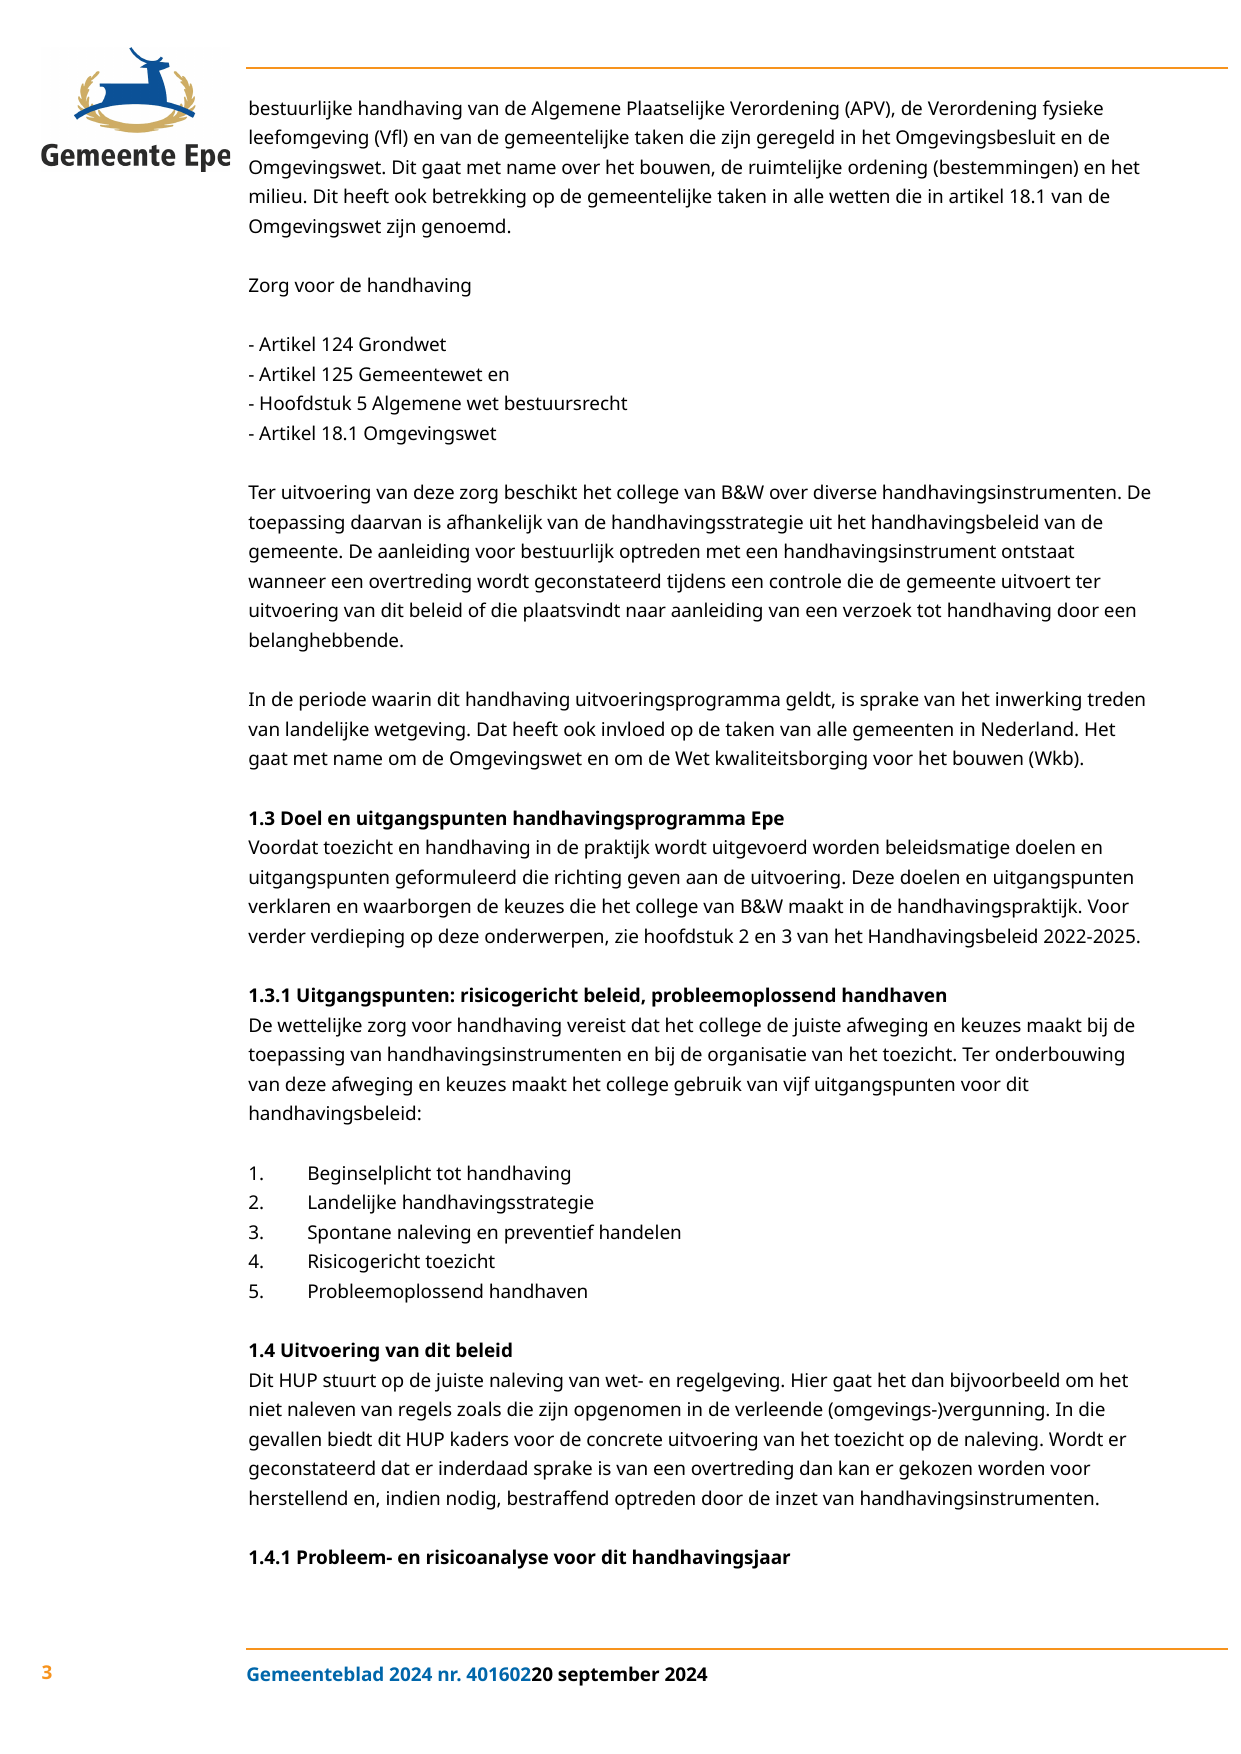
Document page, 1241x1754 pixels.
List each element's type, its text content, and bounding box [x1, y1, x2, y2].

list Probleemoplossend handhaven [248, 1278, 1152, 1304]
text Dit HUP stuurt op de juiste naleving van wet- en regelgeving. Hier gaat het dan bijvoorbeeld om het niet naleven van regels zoals die zijn opgenomen in de verleende (omgevings-)vergunning. In die gevallen biedt dit HUP kaders voor de concrete uitvoering van het toezicht op de naleving. Wordt er geconstateerd dat er inderdaad sprake is van een overtreding dan kan er gekozen worden voor herstellend en, indien nodig, bestraffend optreden door de inzet van handhavingsinstrumenten. [248, 1367, 1152, 1511]
text 1.3 Doel en uitgangspunten handhavingsprogramma Epe [248, 805, 1152, 831]
text - Artikel 18.1 Omgevingswet [248, 420, 1152, 446]
list Beginselplicht tot handhaving [248, 1160, 1152, 1186]
text - Artikel 125 Gemeentewet en [248, 361, 1152, 387]
text Voordat toezicht en handhaving in de praktijk wordt uitgevoerd worden beleidsmatige doelen en uitgangspunten geformuleerd die richting geven aan de uitvoering. Deze doelen en uitgangspunten verklaren en waarborgen de keuzes die het college van B&W maakt in de handhavingspraktijk. Voor verder verdieping op deze onderwerpen, zie hoofdstuk 2 en 3 van het Handhavingsbeleid 2022-2025. [248, 834, 1152, 949]
text In de periode waarin dit handhaving uitvoeringsprogramma geldt, is sprake van het inwerking treden van landelijke wetgeving. Dat heeft ook invloed op de taken van alle gemeenten in Nederland. Het gaat met name om de Omgevingswet en om de Wet kwaliteitsborging voor het bouwen (Wkb). [248, 686, 1152, 771]
list Landelijke handhavingsstrategie [248, 1189, 1152, 1215]
text 1.3.1 Uitgangspunten: risicogericht beleid, probleemoplossend handhaven [248, 982, 1152, 1008]
picture [41, 47, 231, 172]
list Spontane naleving en preventief handelen [248, 1219, 1152, 1245]
text 1.4.1 Probleem- en risicoanalyse voor dit handhavingsjaar [248, 1544, 1152, 1570]
text De wettelijke zorg voor handhaving vereist dat het college de juiste afweging en keuzes maakt bij de toepassing van handhavingsinstrumenten en bij de organisatie van het toezicht. Ter onderbouwing van deze afweging en keuzes maakt het college gebruik van vijf uitgangspunten voor dit handhavingsbeleid: [248, 1012, 1152, 1126]
text bestuurlijke handhaving van de Algemene Plaatselijke Verordening (APV), de Verordening fysieke leefomgeving (Vfl) en van de gemeentelijke taken die zijn geregeld in het Omgevingsbesluit en de Omgevingswet. Dit gaat met name over het bouwen, de ruimtelijke ordening (bestemmingen) en het milieu. Dit heeft ook betrekking op de gemeentelijke taken in alle wetten die in artikel 18.1 van de Omgevingswet zijn genoemd. [248, 95, 1152, 239]
text - Hoofdstuk 5 Algemene wet bestuursrecht [248, 391, 1152, 416]
text Zorg voor de handhaving [248, 272, 1152, 298]
list Risicogericht toezicht [248, 1248, 1152, 1274]
text - Artikel 124 Grondwet [248, 331, 1152, 357]
text 1.4 Uitvoering van dit beleid [248, 1337, 1152, 1363]
text Ter uitvoering van deze zorg beschikt het college van B&W over diverse handhavingsinstrumenten. De toepassing daarvan is afhankelijk van de handhavingsstrategie uit het handhavingsbeleid van de gemeente. De aanleiding voor bestuurlijk optreden met een handhavingsinstrument ontstaat wanneer een overtreding wordt geconstateerd tijdens een controle die de gemeente uitvoert ter uitvoering van dit beleid of die plaatsvindt naar aanleiding van een verzoek tot handhaving door een belanghebbende. [248, 479, 1152, 653]
